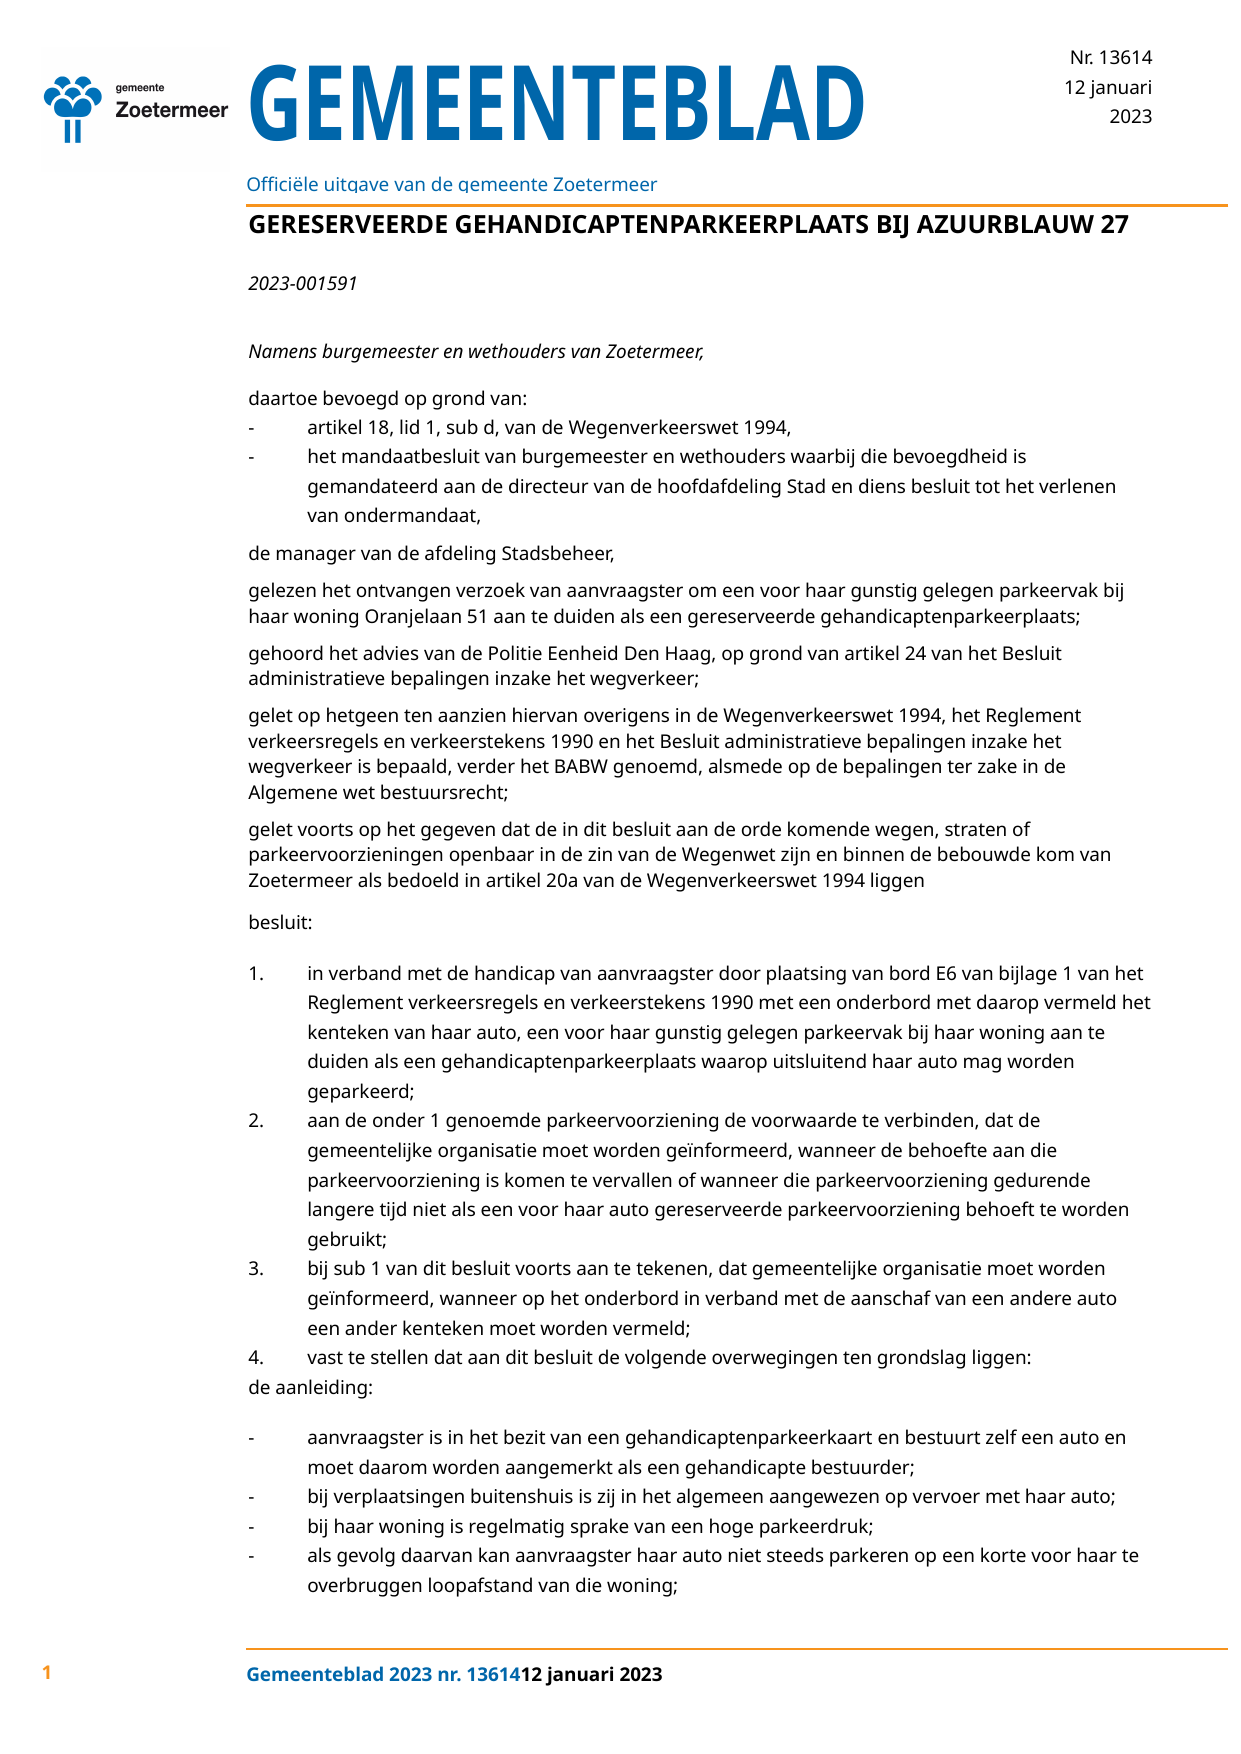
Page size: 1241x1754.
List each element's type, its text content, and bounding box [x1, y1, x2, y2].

list vast te stellen dat aan dit besluit de volgende overwegingen ten grondslag liggen: [248, 1344, 1152, 1370]
text gehoord het advies van de Politie Eenheid Den Haag, op grond van artikel 24 van het Besluit administratieve bepalingen inzake het wegverkeer; [248, 640, 1152, 691]
picture [41, 47, 231, 172]
text de aanleiding: [248, 1374, 1152, 1400]
list artikel 18, lid 1, sub d, van de Wegenverkeerswet 1994, [248, 414, 1152, 440]
list aanvraagster is in het bezit van een gehandicaptenparkeerkaart en bestuurt zelf een auto en moet daarom worden aangemerkt als een gehandicapte bestuurder; [248, 1424, 1152, 1480]
text de manager van de afdeling Stadsbeheer, [248, 541, 1152, 566]
list bij verplaatsingen buitenshuis is zij in het algemeen aangewezen op vervoer met haar auto; [248, 1483, 1152, 1509]
text besluit: [248, 909, 1152, 935]
list bij haar woning is regelmatig sprake van een hoge parkeerdruk; [248, 1513, 1152, 1539]
text Namens burgemeester en wethouders van Zoetermeer, [248, 338, 1152, 364]
text GERESERVEERDE GEHANDICAPTENPARKEERPLAATS BIJ AZUURBLAUW 27 [248, 207, 1152, 241]
list als gevolg daarvan kan aanvraagster haar auto niet steeds parkeren op een korte voor haar te overbruggen loopafstand van die woning; [248, 1543, 1152, 1598]
text gelet voorts op het gegeven dat de in dit besluit aan de orde komende wegen, straten of parkeervoorzieningen openbaar in de zin van de Wegenwet zijn en binnen de bebouwde kom van Zoetermeer als bedoeld in artikel 20a van de Wegenverkeerswet 1994 liggen [248, 816, 1152, 893]
list het mandaatbesluit van burgemeester en wethouders waarbij die bevoegdheid is gemandateerd aan de directeur van de hoofdafdeling Stad en diens besluit tot het verlenen van ondermandaat, [248, 443, 1152, 528]
text gelezen het ontvangen verzoek van aanvraagster om een voor haar gunstig gelegen parkeervak bij haar woning Oranjelaan 51 aan te duiden als een gereserveerde gehandicaptenparkeerplaats; [248, 577, 1152, 629]
text daartoe bevoegd op grond van: [248, 386, 1152, 411]
list aan de onder 1 genoemde parkeervoorziening de voorwaarde te verbinden, dat de gemeentelijke organisatie moet worden geïnformeerd, wanneer de behoefte aan die parkeervoorziening is komen te vervallen of wanneer die parkeervoorziening gedurende langere tijd niet als een voor haar auto gereserveerde parkeervoorziening behoeft te worden gebruikt; [248, 1108, 1152, 1252]
list bij sub 1 van dit besluit voorts aan te tekenen, dat gemeentelijke organisatie moet worden geïnformeerd, wanneer op het onderbord in verband met de aanschaf van een andere auto een ander kenteken moet worden vermeld; [248, 1256, 1152, 1341]
text gelet op hetgeen ten aanzien hiervan overigens in de Wegenverkeerswet 1994, het Reglement verkeersregels en verkeerstekens 1990 en het Besluit administratieve bepalingen inzake het wegverkeer is bepaald, verder het BABW genoemd, alsmede op de bepalingen ter zake in de Algemene wet bestuursrecht; [248, 702, 1152, 805]
list in verband met de handicap van aanvraagster door plaatsing van bord E6 van bijlage 1 van het Reglement verkeersregels en verkeerstekens 1990 met een onderbord met daarop vermeld het kenteken van haar auto, een voor haar gunstig gelegen parkeervak bij haar woning aan te duiden als een gehandicaptenparkeerplaats waarop uitsluitend haar auto mag worden geparkeerd; [248, 960, 1152, 1104]
text 2023-001591 [248, 270, 1152, 296]
